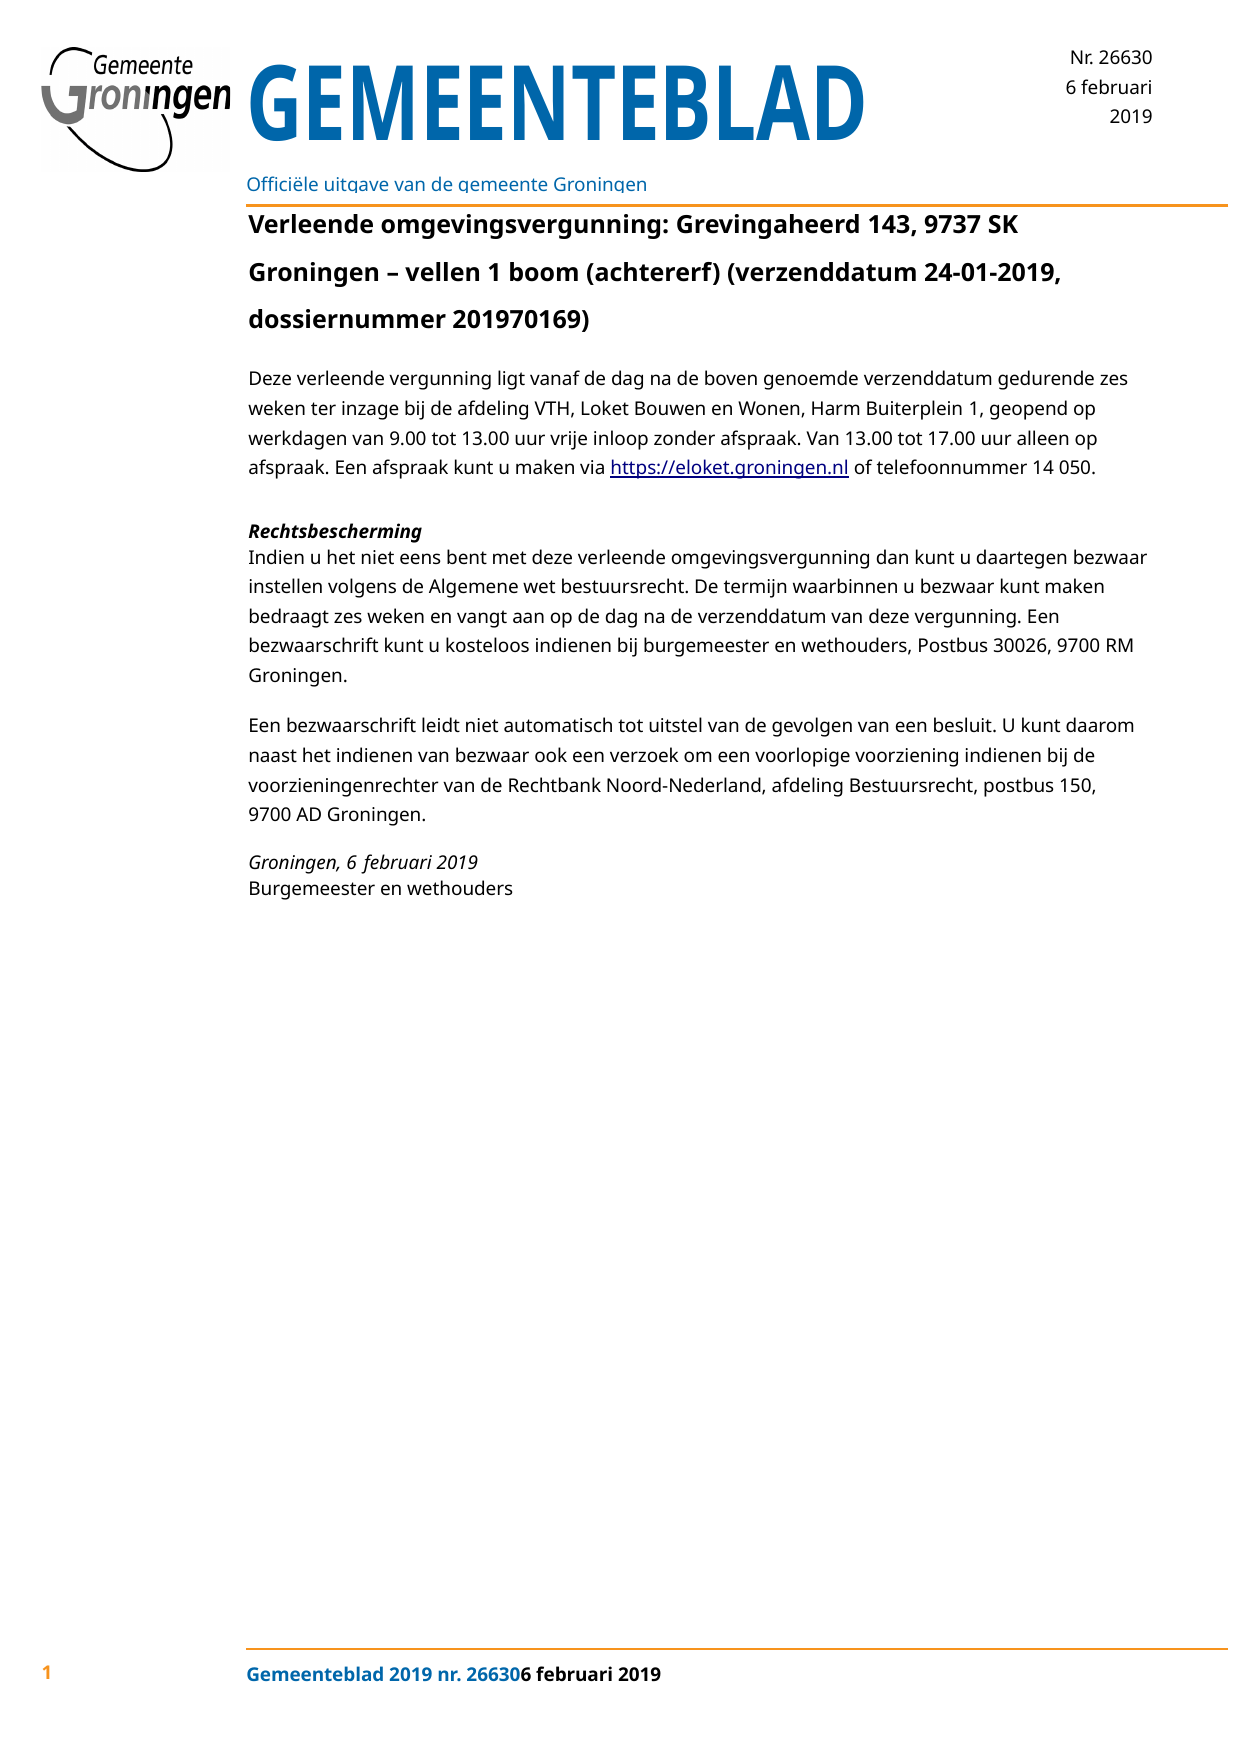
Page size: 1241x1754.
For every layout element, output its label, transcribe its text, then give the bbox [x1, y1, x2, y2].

picture [41, 47, 231, 172]
text Burgemeester en wethouders [248, 875, 1152, 901]
text Verleende omgevingsvergunning: Grevingaheerd 143, 9737 SK Groningen – vellen 1 boom (achtererf) (verzenddatum 24-01-2019, dossiernummer 201970169) [248, 207, 1152, 336]
text Een bezwaarschrift leidt niet automatisch tot uitstel van de gevolgen van een besluit. U kunt daarom naast het indienen van bezwaar ook een verzoek om een voorlopige voorziening indienen bij de voorzieningenrechter van de Rechtbank Noord-Nederland, afdeling Bestuursrecht, postbus 150, 9700 AD Groningen. [248, 713, 1152, 827]
text Deze verleende vergunning ligt vanaf de dag na de boven genoemde verzenddatum gedurende zes weken ter inzage bij de afdeling VTH, Loket Bouwen en Wonen, Harm Buiterplein 1, geopend op werkdagen van 9.00 tot 13.00 uur vrije inloop zonder afspraak. Van 13.00 tot 17.00 uur alleen op afspraak. Een afspraak kunt u maken via https://eloket.groningen.nl of telefoonnummer 14 050. [248, 366, 1152, 480]
text Groningen, 6 februari 2019 [248, 849, 1152, 875]
text Indien u het niet eens bent met deze verleende omgevingsvergunning dan kunt u daartegen bezwaar instellen volgens de Algemene wet bestuursrecht. De termijn waarbinnen u bezwaar kunt maken bedraagt zes weken en vangt aan op de dag na de verzenddatum van deze vergunning. Een bezwaarschrift kunt u kosteloos indienen bij burgemeester en wethouders, Postbus 30026, 9700 RM Groningen. [248, 544, 1152, 688]
text Rechtsbescherming [248, 518, 1152, 544]
